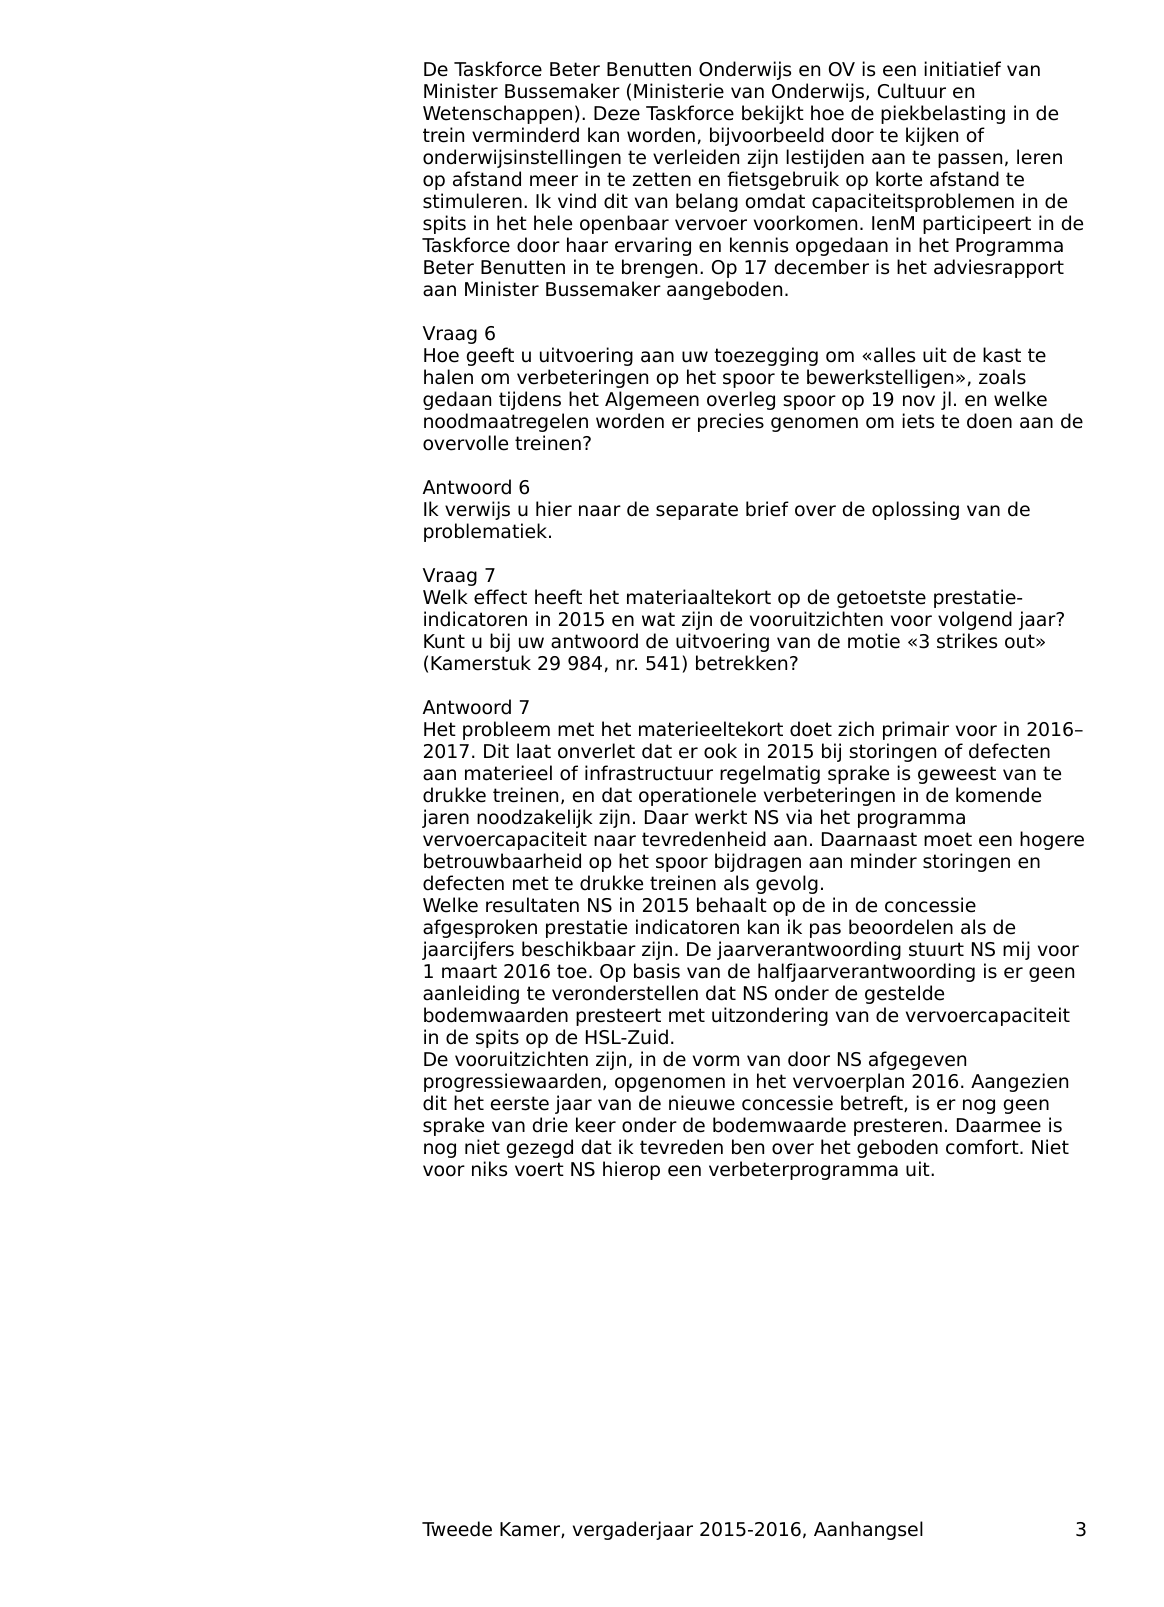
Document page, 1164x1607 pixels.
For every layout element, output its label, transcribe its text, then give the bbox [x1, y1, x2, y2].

text Het probleem met het materieeltekort doet zich primair voor in 2016–2017. Dit laat onverlet dat er ook in 2015 bij storingen of defecten aan materieel of infrastructuur regelmatig sprake is geweest van te drukke treinen, en dat operationele verbeteringen in de komende jaren noodzakelijk zijn. Daar werkt NS via het programma vervoercapaciteit naar tevredenheid aan. Daarnaast moet een hogere betrouwbaarheid op het spoor bijdragen aan minder storingen en defecten met te drukke treinen als gevolg. [422, 719, 1087, 895]
text De Taskforce Beter Benutten Onderwijs en OV is een initiatief van Minister Bussemaker (Ministerie van Onderwijs, Cultuur en Wetenschappen). Deze Taskforce bekijkt hoe de piekbelasting in de trein verminderd kan worden, bijvoorbeeld door te kijken of onderwijsinstellingen te verleiden zijn lestijden aan te passen, leren op afstand meer in te zetten en fietsgebruik op korte afstand te stimuleren. Ik vind dit van belang omdat capaciteitsproblemen in de spits in het hele openbaar vervoer voorkomen. IenM participeert in de Taskforce door haar ervaring en kennis opgedaan in het Programma Beter Benutten in te brengen. Op 17 december is het adviesrapport aan Minister Bussemaker aangeboden. [422, 59, 1087, 301]
text Vraag 6 [422, 323, 1087, 345]
text De vooruitzichten zijn, in de vorm van door NS afgegeven progressiewaarden, opgenomen in het vervoerplan 2016. Aangezien dit het eerste jaar van de nieuwe concessie betreft, is er nog geen sprake van drie keer onder de bodemwaarde presteren. Daarmee is nog niet gezegd dat ik tevreden ben over het geboden comfort. Niet voor niks voert NS hierop een verbeterprogramma uit. [422, 1049, 1087, 1181]
text Antwoord 6 [422, 477, 1087, 499]
text Hoe geeft u uitvoering aan uw toezegging om «alles uit de kast te halen om verbeteringen op het spoor te bewerkstelligen», zoals gedaan tijdens het Algemeen overleg spoor op 19 nov jl. en welke noodmaatregelen worden er precies genomen om iets te doen aan de overvolle treinen? [422, 345, 1087, 455]
text Vraag 7 [422, 565, 1087, 587]
text Ik verwijs u hier naar de separate brief over de oplossing van de problematiek. [422, 499, 1087, 543]
text Antwoord 7 [422, 697, 1087, 719]
text Welke resultaten NS in 2015 behaalt op de in de concessie afgesproken prestatie indicatoren kan ik pas beoordelen als de jaarcijfers beschikbaar zijn. De jaarverantwoording stuurt NS mij voor 1 maart 2016 toe. Op basis van de halfjaarverantwoording is er geen aanleiding te veronderstellen dat NS onder de gestelde bodemwaarden presteert met uitzondering van de vervoercapaciteit in de spits op de HSL-Zuid. [422, 895, 1087, 1049]
text Welk effect heeft het materiaaltekort op de getoetste prestatie-indicatoren in 2015 en wat zijn de vooruitzichten voor volgend jaar? Kunt u bij uw antwoord de uitvoering van de motie «3 strikes out» (Kamerstuk 29 984, nr. 541) betrekken? [422, 587, 1087, 675]
